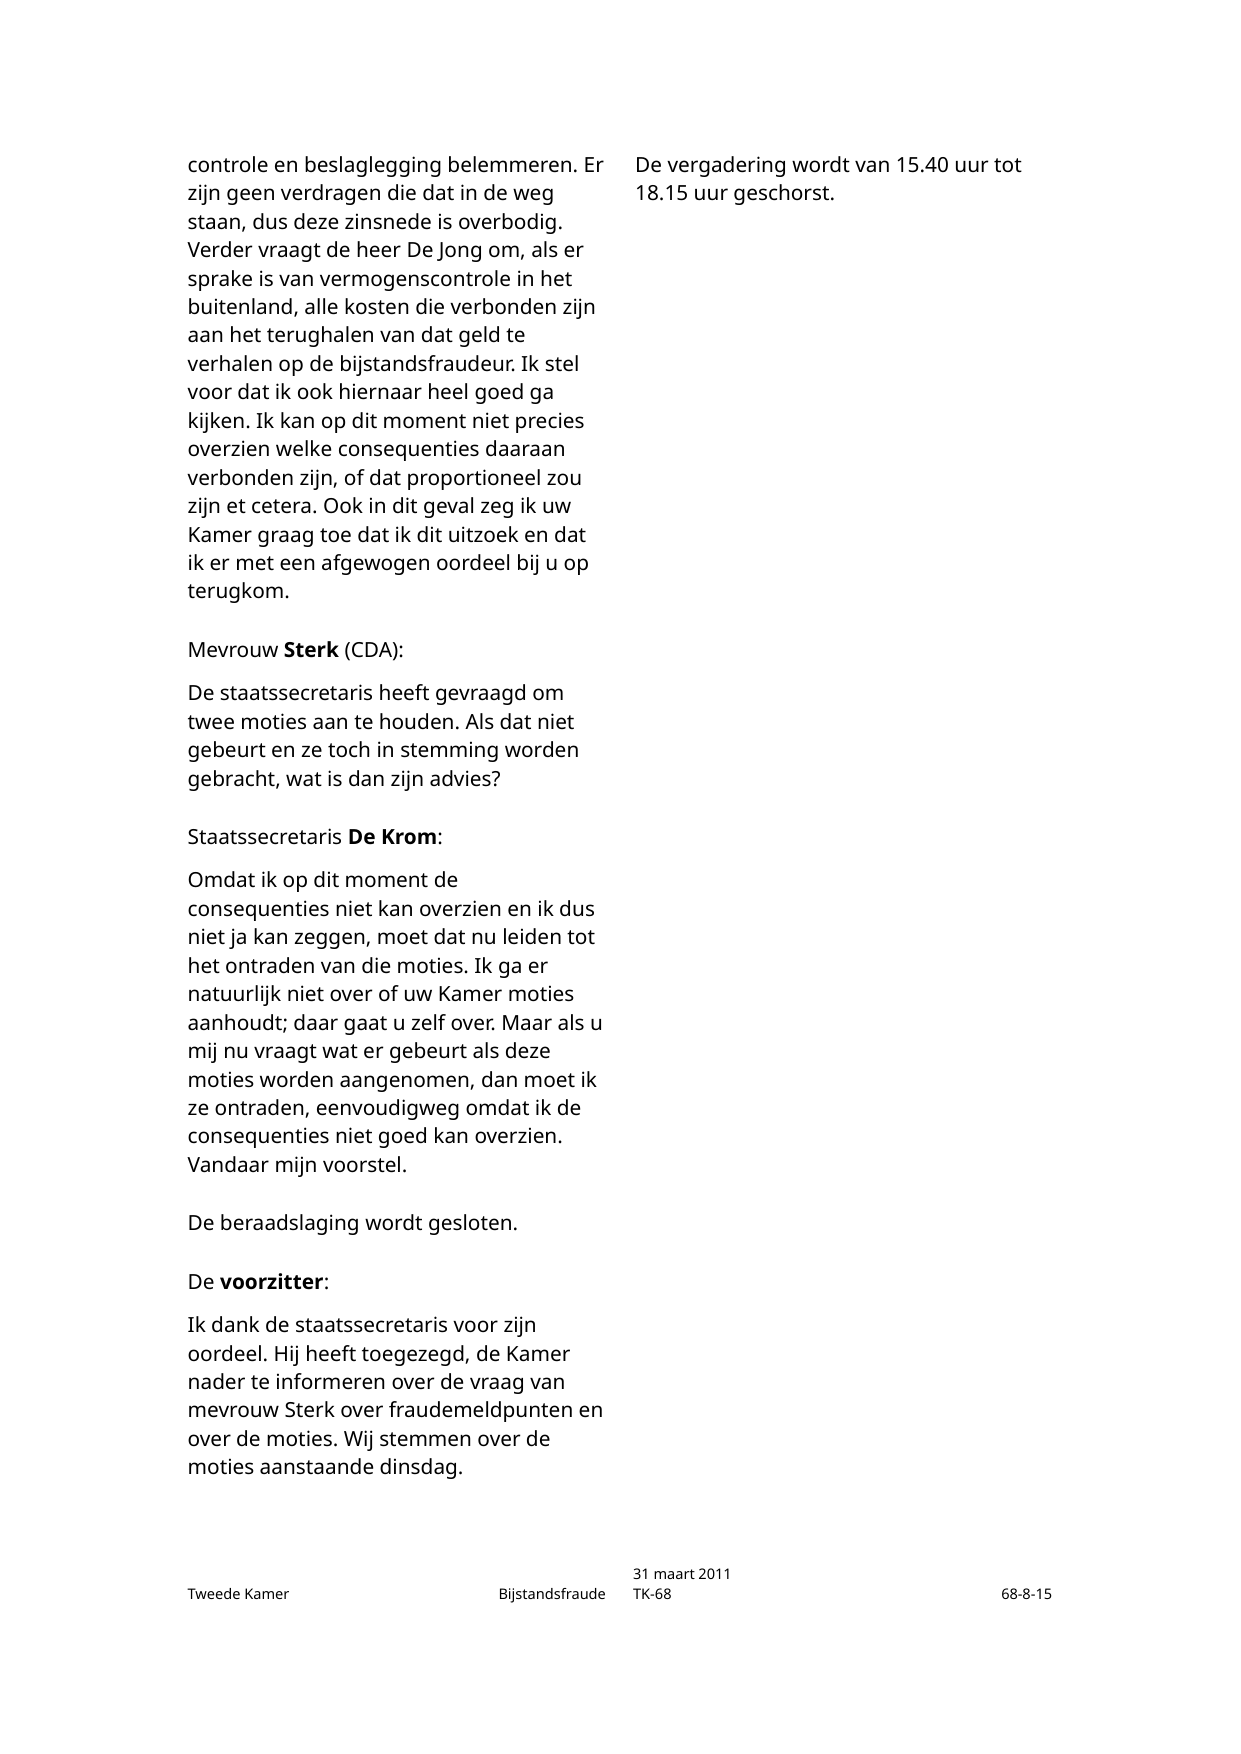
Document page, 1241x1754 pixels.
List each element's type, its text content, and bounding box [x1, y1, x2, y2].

text Omdat ik op dit moment de consequenties niet kan overzien en ik dus niet ja kan zeggen, moet dat nu leiden tot het ontraden van die moties. Ik ga er natuurlijk niet over of uw Kamer moties aanhoudt; daar gaat u zelf over. Maar als u mij nu vraagt wat er gebeurt als deze moties worden aangenomen, dan moet ik ze ontraden, eenvoudigweg omdat ik de consequenties niet goed kan overzien. Vandaar mijn voorstel. [187, 866, 605, 1178]
text Staatssecretaris De Krom: [187, 822, 605, 851]
text De beraadslaging wordt gesloten. [187, 1208, 605, 1237]
text De staatssecretaris heeft gevraagd om twee moties aan te houden. Als dat niet gebeurt en ze toch in stemming worden gebracht, wat is dan zijn advies? [187, 678, 605, 792]
text Mevrouw Sterk (CDA): [187, 635, 605, 663]
text Verder vraagt de heer De Jong om, als er sprake is van vermogenscontrole in het buitenland, alle kosten die verbonden zijn aan het terughalen van dat geld te verhalen op de bijstandsfraudeur. Ik stel voor dat ik ook hiernaar heel goed ga kijken. Ik kan op dit moment niet precies overzien welke consequenties daaraan verbonden zijn, of dat proportioneel zou zijn et cetera. Ook in dit geval zeg ik uw Kamer graag toe dat ik dit uitzoek en dat ik er met een afgewogen oordeel bij u op terugkom. [187, 235, 605, 605]
text Ik dank de staatssecretaris voor zijn oordeel. Hij heeft toegezegd, de Kamer nader te informeren over de vraag van mevrouw Sterk over fraudemeldpunten en over de moties. Wij stemmen over de moties aanstaande dinsdag. [187, 1310, 605, 1481]
text controle en beslaglegging belemmeren. Er zijn geen verdragen die dat in de weg staan, dus deze zinsnede is overbodig. [187, 150, 605, 235]
text De voorzitter: [187, 1267, 605, 1295]
text De vergadering wordt van 15.40 uur tot 18.15 uur geschorst. [635, 150, 1053, 207]
